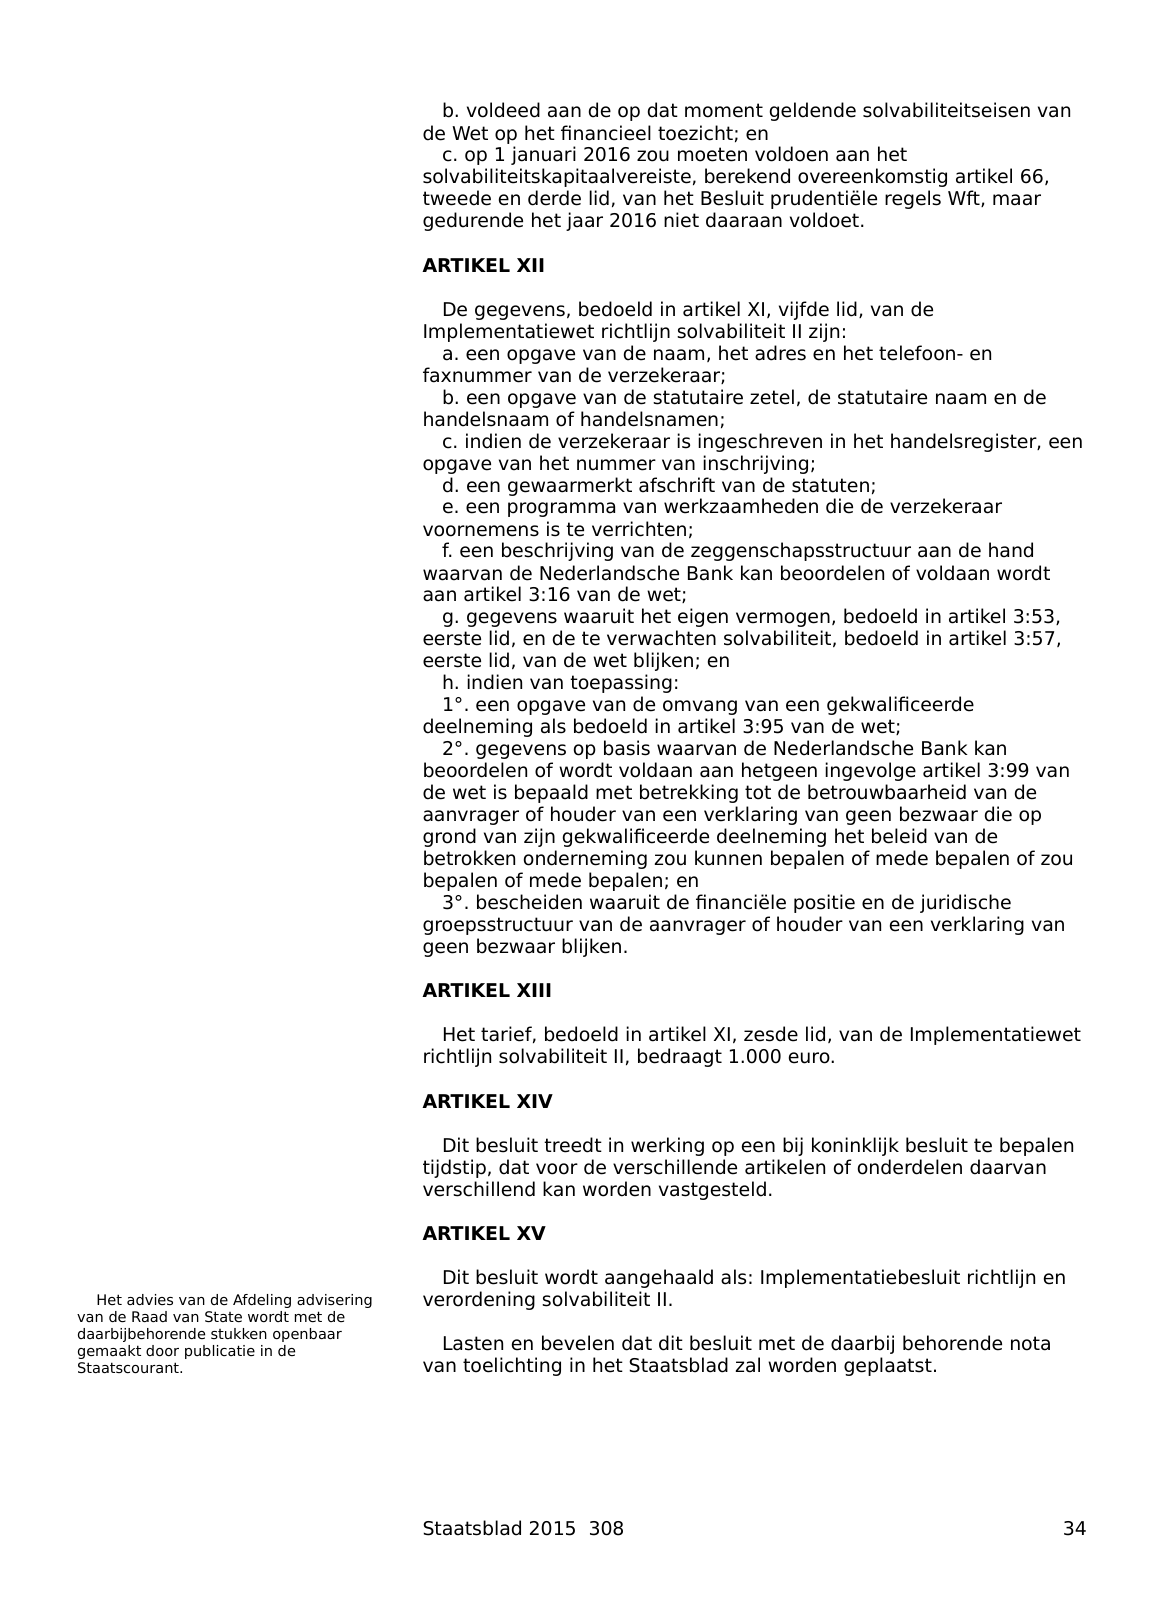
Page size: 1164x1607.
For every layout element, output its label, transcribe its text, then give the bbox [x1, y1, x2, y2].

text Lasten en bevelen dat dit besluit met de daarbij behorende nota van toelichting in het Staatsblad zal worden geplaatst. [422, 1333, 1087, 1377]
text Dit besluit treedt in werking op een bij koninklijk besluit te bepalen tijdstip, dat voor de verschillende artikelen of onderdelen daarvan verschillend kan worden vastgesteld. [422, 1135, 1087, 1201]
subtitle ARTIKEL XIII [422, 980, 1087, 1002]
text 2°. gegevens op basis waarvan de Nederlandsche Bank kan beoordelen of wordt voldaan aan hetgeen ingevolge artikel 3:99 van de wet is bepaald met betrekking tot de betrouwbaarheid van de aanvrager of houder van een verklaring van geen bezwaar die op grond van zijn gekwalificeerde deelneming het beleid van de betrokken onderneming zou kunnen bepalen of mede bepalen of zou bepalen of mede bepalen; en [422, 738, 1087, 892]
text e. een programma van werkzaamheden die de verzekeraar voornemens is te verrichten; [422, 496, 1087, 540]
subtitle ARTIKEL XII [422, 254, 1087, 276]
text b. een opgave van de statutaire zetel, de statutaire naam en de handelsnaam of handelsnamen; [422, 387, 1087, 431]
subtitle ARTIKEL XIV [422, 1091, 1087, 1112]
text g. gegevens waaruit het eigen vermogen, bedoeld in artikel 3:53, eerste lid, en de te verwachten solvabiliteit, bedoeld in artikel 3:57, eerste lid, van de wet blijken; en [422, 606, 1087, 672]
text De gegevens, bedoeld in artikel XI, vijfde lid, van de Implementatiewet richtlijn solvabiliteit II zijn: [422, 299, 1087, 343]
text d. een gewaarmerkt afschrift van de statuten; [422, 474, 1087, 496]
text b. voldeed aan de op dat moment geldende solvabiliteitseisen van de Wet op het financieel toezicht; en [422, 100, 1087, 144]
text Het tarief, bedoeld in artikel XI, zesde lid, van de Implementatiewet richtlijn solvabiliteit II, bedraagt 1.000 euro. [422, 1024, 1087, 1068]
text h. indien van toepassing: [422, 672, 1087, 694]
text 1°. een opgave van de omvang van een gekwalificeerde deelneming als bedoeld in artikel 3:95 van de wet; [422, 694, 1087, 738]
text f. een beschrijving van de zeggenschapsstructuur aan de hand waarvan de Nederlandsche Bank kan beoordelen of voldaan wordt aan artikel 3:16 van de wet; [422, 540, 1087, 606]
text a. een opgave van de naam, het adres en het telefoon- en faxnummer van de verzekeraar; [422, 343, 1087, 387]
text 3°. bescheiden waaruit de financiële positie en de juridische groepsstructuur van de aanvrager of houder van een verklaring van geen bezwaar blijken. [422, 892, 1087, 958]
text c. op 1 januari 2016 zou moeten voldoen aan het solvabiliteitskapitaalvereiste, berekend overeenkomstig artikel 66, tweede en derde lid, van het Besluit prudentiële regels Wft, maar gedurende het jaar 2016 niet daaraan voldoet. [422, 144, 1087, 232]
text Het advies van de Afdeling advisering van de Raad van State wordt met de daarbijbehorende stukken openbaar gemaakt door publicatie in de Staatscourant. [77, 1292, 396, 1377]
subtitle ARTIKEL XV [422, 1223, 1087, 1245]
text c. indien de verzekeraar is ingeschreven in het handelsregister, een opgave van het nummer van inschrijving; [422, 431, 1087, 474]
text Dit besluit wordt aangehaald als: Implementatiebesluit richtlijn en verordening solvabiliteit II. [422, 1267, 1087, 1311]
